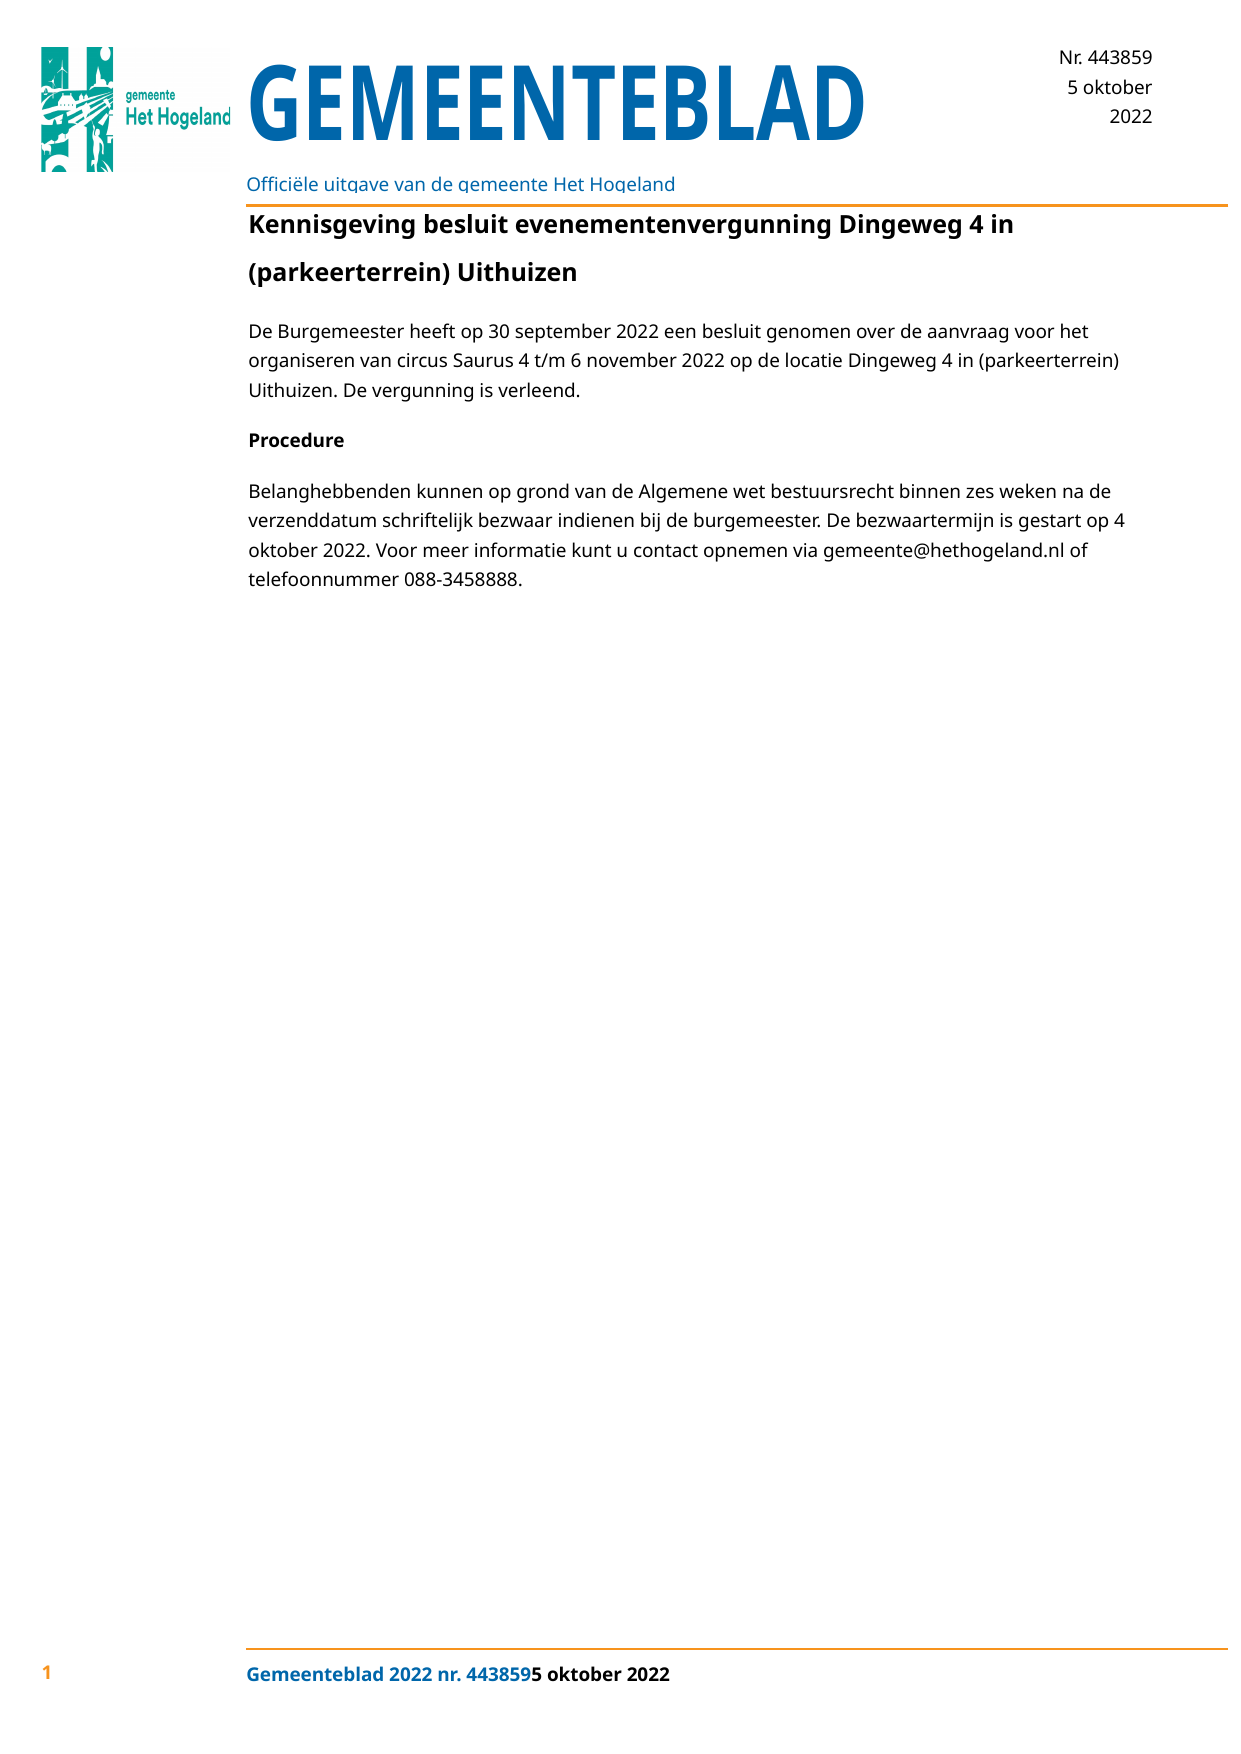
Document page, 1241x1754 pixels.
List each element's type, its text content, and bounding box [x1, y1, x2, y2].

text Procedure [248, 427, 1152, 453]
text Belanghebbenden kunnen op grond van de Algemene wet bestuursrecht binnen zes weken na de verzenddatum schriftelijk bezwaar indienen bij de burgemeester. De bezwaartermijn is gestart op 4 oktober 2022. Voor meer informatie kunt u contact opnemen via gemeente@hethogeland.nl of telefoonnummer 088-3458888. [248, 478, 1152, 592]
text De Burgemeester heeft op 30 september 2022 een besluit genomen over de aanvraag voor het organiseren van circus Saurus 4 t/m 6 november 2022 op de locatie Dingeweg 4 in (parkeerterrein) Uithuizen. De vergunning is verleend. [248, 318, 1152, 403]
text Kennisgeving besluit evenementenvergunning Dingeweg 4 in (parkeerterrein) Uithuizen [248, 207, 1152, 288]
picture [41, 47, 231, 172]
